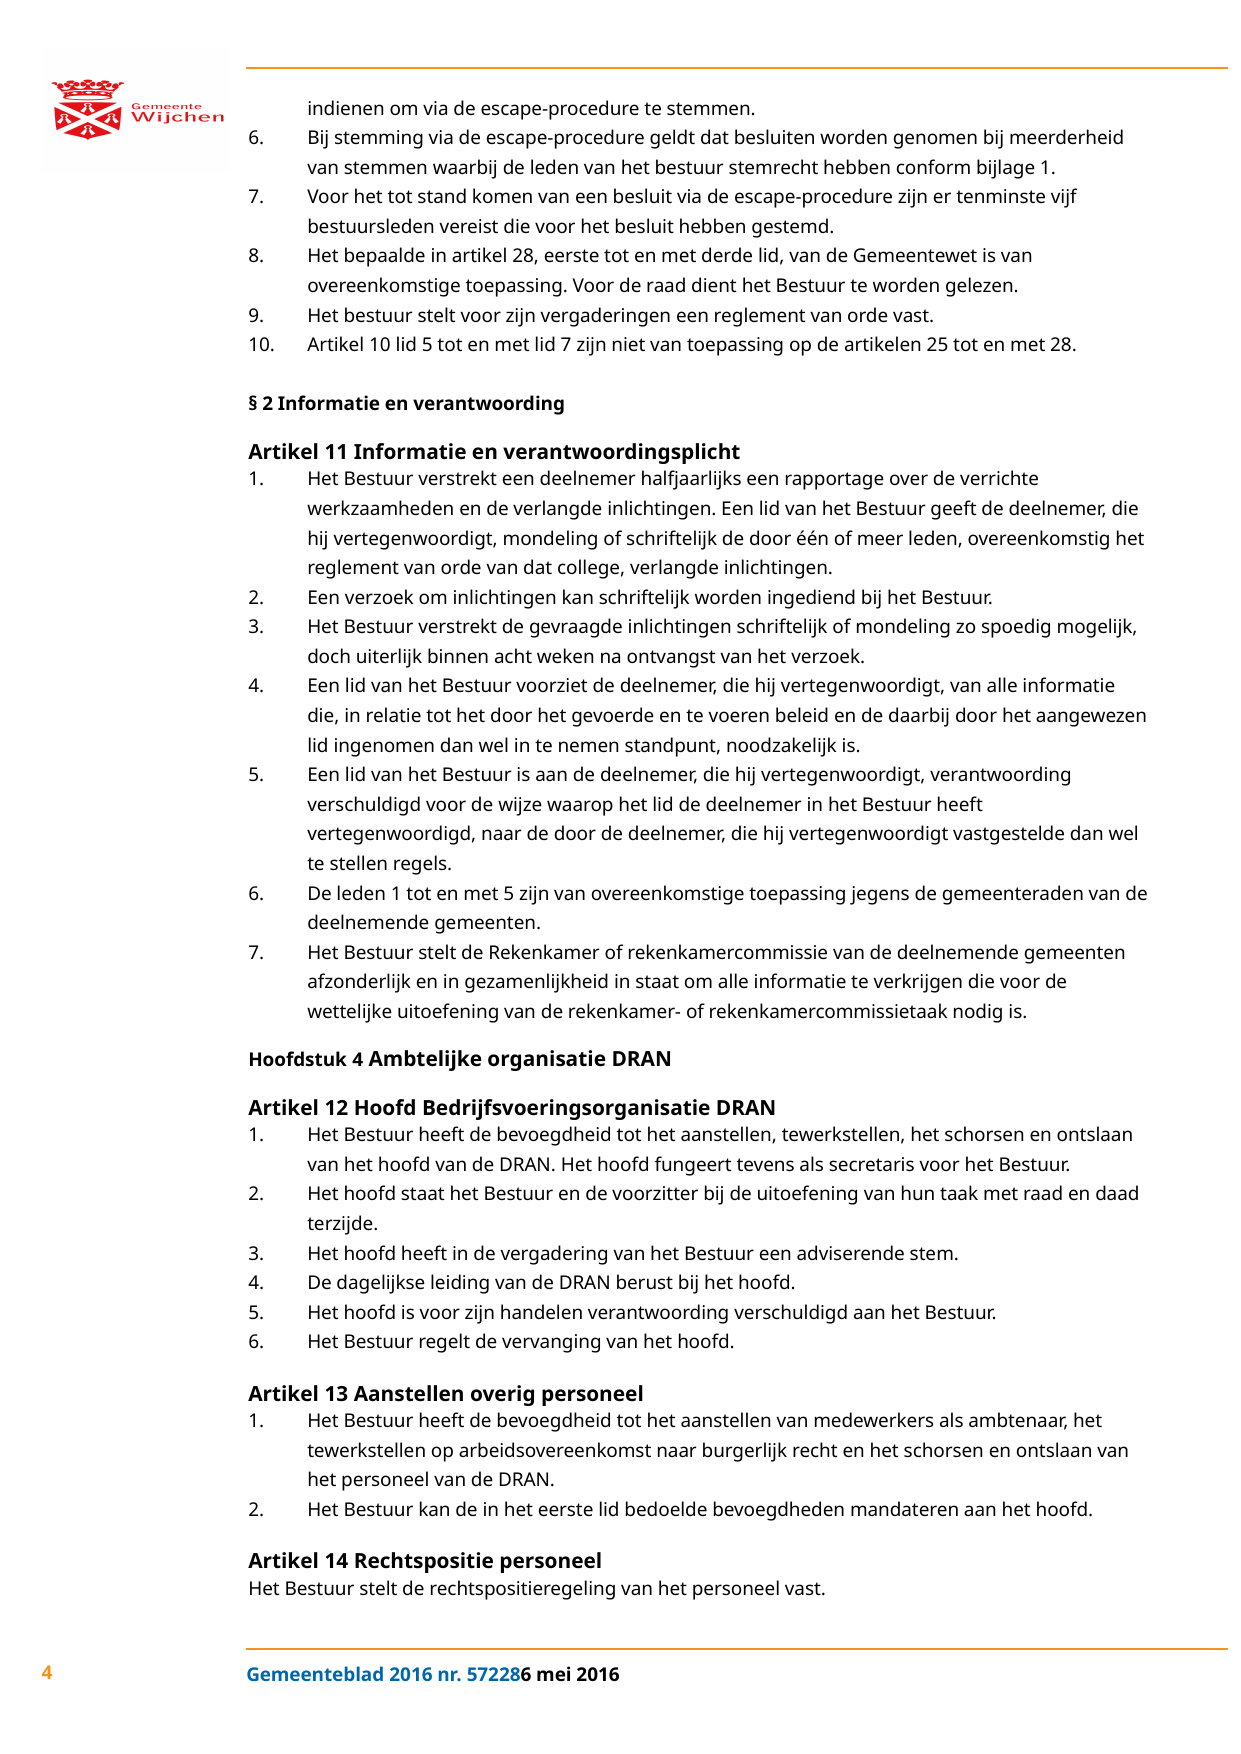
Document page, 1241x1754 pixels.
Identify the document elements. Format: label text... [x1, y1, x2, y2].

text Artikel 12 Hoofd Bedrijfsvoeringsorganisatie DRAN [248, 1093, 1152, 1121]
list Bij stemming via de escape-procedure geldt dat besluiten worden genomen bij meerderheid van stemmen waarbij de leden van het bestuur stemrecht hebben conform bijlage 1. [248, 124, 1152, 180]
list Een verzoek om inlichtingen kan schriftelijk worden ingediend bij het Bestuur. [248, 584, 1152, 610]
list Het Bestuur verstrekt een deelnemer halfjaarlijks een rapportage over de verrichte werkzaamheden en de verlangde inlichtingen. Een lid van het Bestuur geeft de deelnemer, die hij vertegenwoordigt, mondeling of schriftelijk de door één of meer leden, overeenkomstig het reglement van orde van dat college, verlangde inlichtingen. [248, 466, 1152, 580]
list De leden 1 tot en met 5 zijn van overeenkomstige toepassing jegens de gemeenteraden van de deelnemende gemeenten. [248, 880, 1152, 935]
list Het Bestuur heeft de bevoegdheid tot het aanstellen, tewerkstellen, het schorsen en ontslaan van het hoofd van de DRAN. Het hoofd fungeert tevens als secretaris voor het Bestuur. [248, 1121, 1152, 1177]
list Het hoofd staat het Bestuur en de voorzitter bij de uitoefening van hun taak met raad en daad terzijde. [248, 1181, 1152, 1236]
text Het Bestuur stelt de rechtspositieregeling van het personeel vast. [248, 1575, 1152, 1601]
text Hoofdstuk 4 Ambtelijke organisatie DRAN [248, 1044, 1152, 1072]
picture [41, 47, 231, 172]
list Een lid van het Bestuur is aan de deelnemer, die hij vertegenwoordigt, verantwoording verschuldigd voor de wijze waarop het lid de deelnemer in het Bestuur heeft vertegenwoordigd, naar de door de deelnemer, die hij vertegenwoordigt vastgestelde dan wel te stellen regels. [248, 761, 1152, 876]
list Het hoofd heeft in de vergadering van het Bestuur een adviserende stem. [248, 1240, 1152, 1266]
list Het hoofd is voor zijn handelen verantwoording verschuldigd aan het Bestuur. [248, 1299, 1152, 1325]
list Artikel 10 lid 5 tot en met lid 7 zijn niet van toepassing op de artikelen 25 tot en met 28. [248, 331, 1152, 357]
text Artikel 13 Aanstellen overig personeel [248, 1379, 1152, 1407]
list Het Bestuur kan de in het eerste lid bedoelde bevoegdheden mandateren aan het hoofd. [248, 1496, 1152, 1522]
list Het Bestuur regelt de vervanging van het hoofd. [248, 1328, 1152, 1354]
text Artikel 14 Rechtspositie personeel [248, 1547, 1152, 1575]
list Het Bestuur stelt de Rekenkamer of rekenkamercommissie van de deelnemende gemeenten afzonderlijk en in gezamenlijkheid in staat om alle informatie te verkrijgen die voor de wettelijke uitoefening van de rekenkamer- of rekenkamercommissietaak nodig is. [248, 939, 1152, 1024]
list Het bepaalde in artikel 28, eerste tot en met derde lid, van de Gemeentewet is van overeenkomstige toepassing. Voor de raad dient het Bestuur te worden gelezen. [248, 243, 1152, 298]
list Het bestuur stelt voor zijn vergaderingen een reglement van orde vast. [248, 302, 1152, 328]
list Het Bestuur heeft de bevoegdheid tot het aanstellen van medewerkers als ambtenaar, het tewerkstellen op arbeidsovereenkomst naar burgerlijk recht en het schorsen en ontslaan van het personeel van de DRAN. [248, 1407, 1152, 1492]
list De dagelijkse leiding van de DRAN berust bij het hoofd. [248, 1269, 1152, 1295]
text § 2 Informatie en verantwoording [248, 391, 1152, 416]
list indienen om via de escape-procedure te stemmen. [248, 95, 1152, 121]
list Het Bestuur verstrekt de gevraagde inlichtingen schriftelijk of mondeling zo spoedig mogelijk, doch uiterlijk binnen acht weken na ontvangst van het verzoek. [248, 613, 1152, 669]
text Artikel 11 Informatie en verantwoordingsplicht [248, 437, 1152, 466]
list Een lid van het Bestuur voorziet de deelnemer, die hij vertegenwoordigt, van alle informatie die, in relatie tot het door het gevoerde en te voeren beleid en de daarbij door het aangewezen lid ingenomen dan wel in te nemen standpunt, noodzakelijk is. [248, 673, 1152, 758]
list Voor het tot stand komen van een besluit via de escape-procedure zijn er tenminste vijf bestuursleden vereist die voor het besluit hebben gestemd. [248, 183, 1152, 239]
